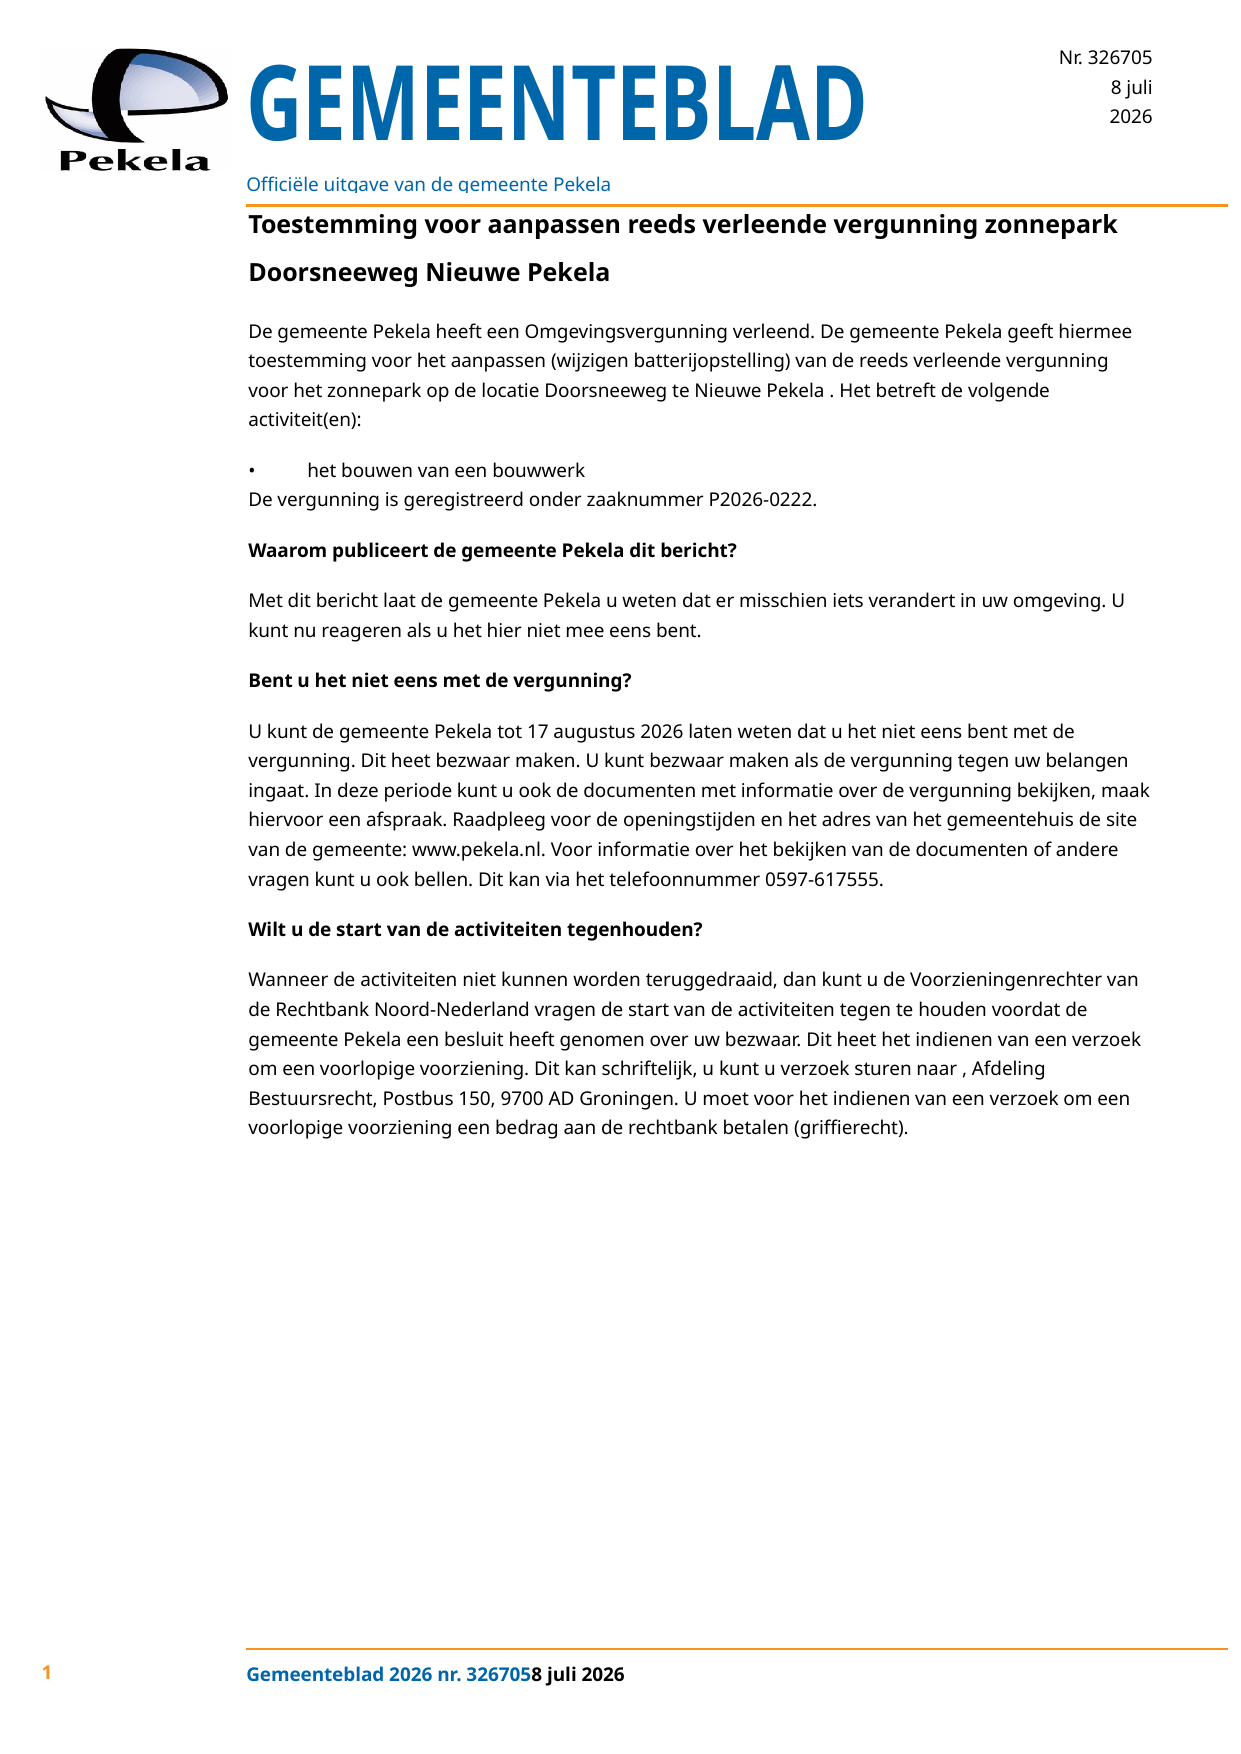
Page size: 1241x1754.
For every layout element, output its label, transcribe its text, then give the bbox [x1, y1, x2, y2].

list het bouwen van een bouwwerk [248, 457, 1152, 483]
text Toestemming voor aanpassen reeds verleende vergunning zonnepark Doorsneeweg Nieuwe Pekela [248, 207, 1152, 288]
text De gemeente Pekela heeft een Omgevingsvergunning verleend. De gemeente Pekela geeft hiermee toestemming voor het aanpassen (wijzigen batterijopstelling) van de reeds verleende vergunning voor het zonnepark op de locatie Doorsneeweg te Nieuwe Pekela . Het betreft de volgende activiteit(en): [248, 318, 1152, 432]
picture [41, 47, 231, 172]
text De vergunning is geregistreerd onder zaaknummer P2026-0222. [248, 487, 1152, 512]
text Wanneer de activiteiten niet kunnen worden teruggedraaid, dan kunt u de Voorzieningenrechter van de Rechtbank Noord-Nederland vragen de start van de activiteiten tegen te houden voordat de gemeente Pekela een besluit heeft genomen over uw bezwaar. Dit heet het indienen van een verzoek om een voorlopige voorziening. Dit kan schriftelijk, u kunt u verzoek sturen naar , Afdeling Bestuursrecht, Postbus 150, 9700 AD Groningen. U moet voor het indienen van een verzoek om een voorlopige voorziening een bedrag aan de rechtbank betalen (griffierecht). [248, 967, 1152, 1140]
text Bent u het niet eens met de vergunning? [248, 667, 1152, 693]
text Met dit bericht laat de gemeente Pekela u weten dat er misschien iets verandert in uw omgeving. U kunt nu reageren als u het hier niet mee eens bent. [248, 587, 1152, 643]
text Waarom publiceert de gemeente Pekela dit bericht? [248, 537, 1152, 563]
text Wilt u de start van de activiteiten tegenhouden? [248, 916, 1152, 942]
text U kunt de gemeente Pekela tot 17 augustus 2026 laten weten dat u het niet eens bent met de vergunning. Dit heet bezwaar maken. U kunt bezwaar maken als de vergunning tegen uw belangen ingaat. In deze periode kunt u ook de documenten met informatie over de vergunning bekijken, maak hiervoor een afspraak. Raadpleeg voor de openingstijden en het adres van het gemeentehuis de site van de gemeente: www.pekela.nl. Voor informatie over het bekijken van de documenten of andere vragen kunt u ook bellen. Dit kan via het telefoonnummer 0597-617555. [248, 718, 1152, 892]
